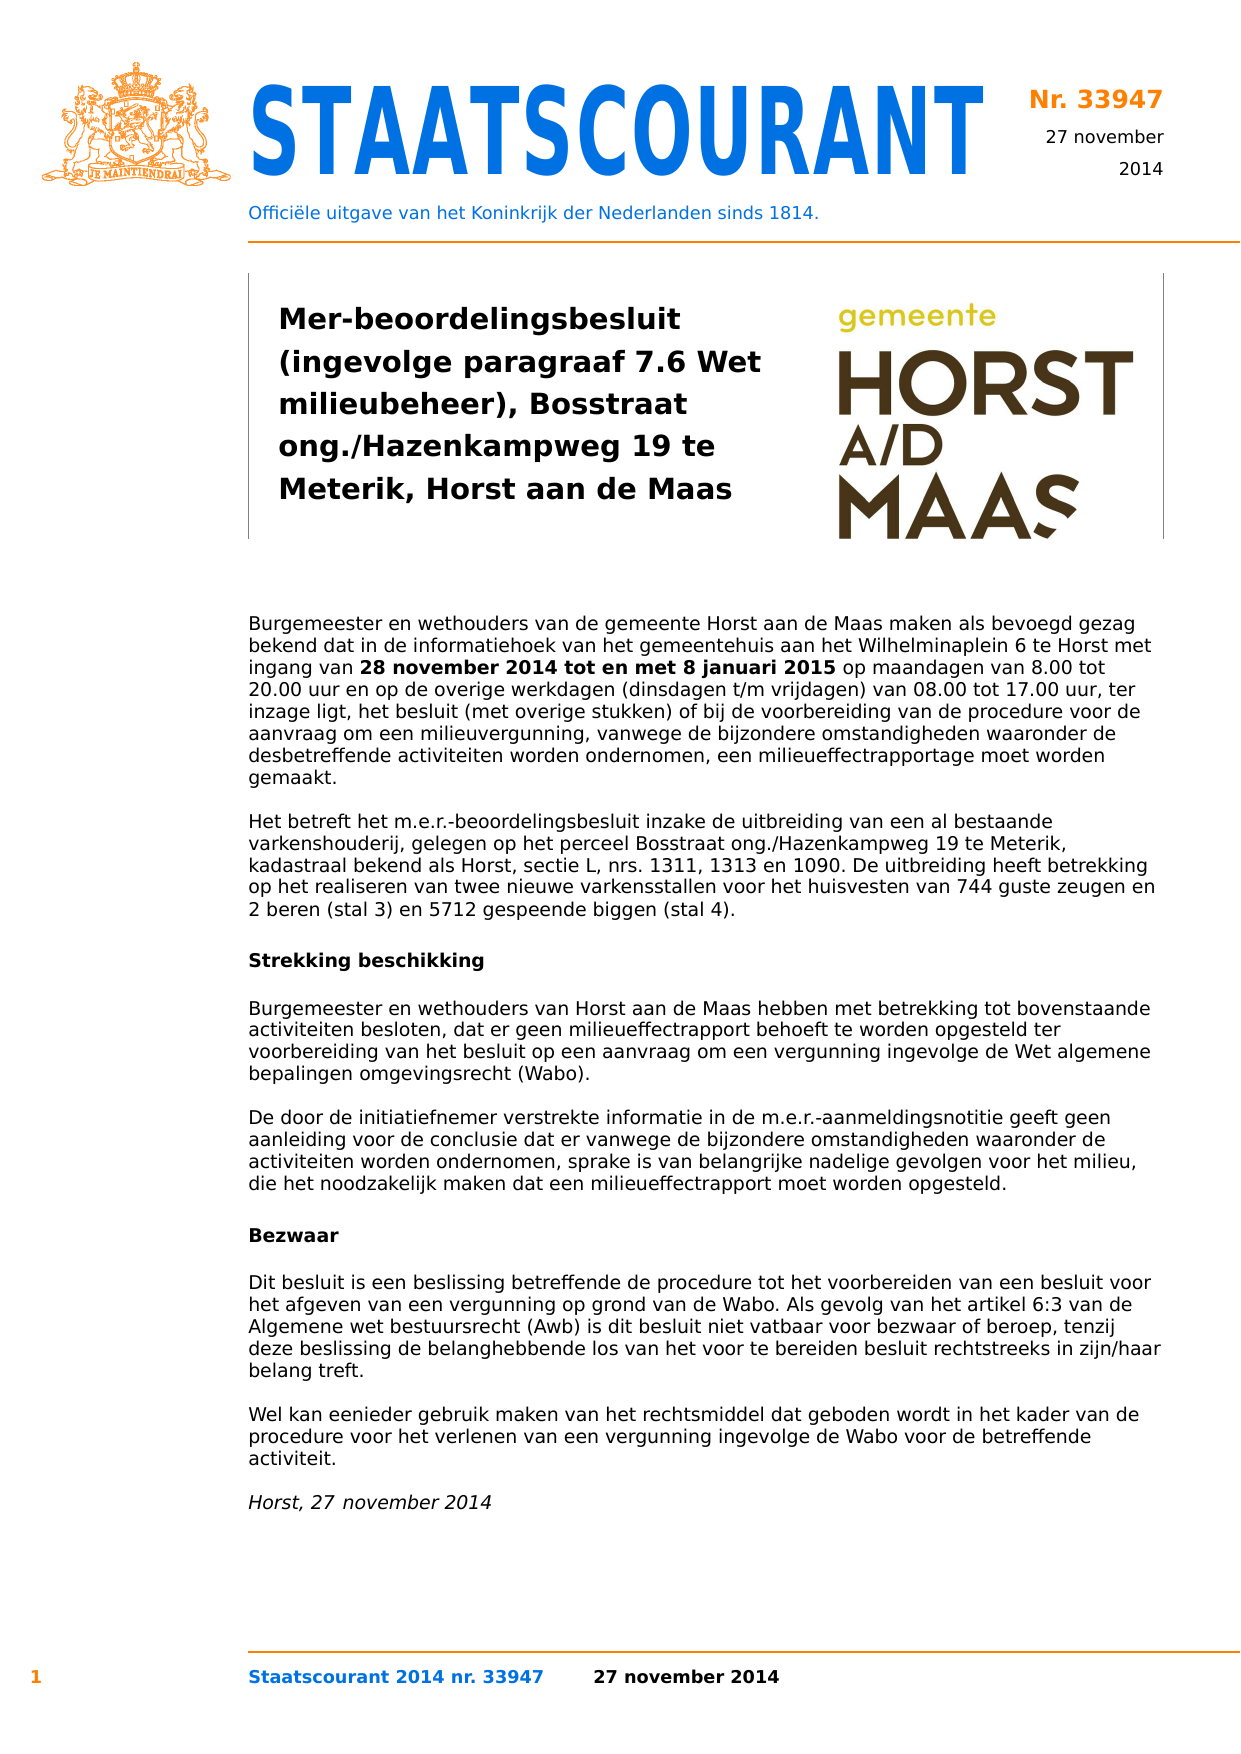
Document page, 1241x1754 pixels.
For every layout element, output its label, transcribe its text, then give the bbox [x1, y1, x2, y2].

text Burgemeester en wethouders van Horst aan de Maas hebben met betrekking tot bovenstaande activiteiten besloten, dat er geen milieueffectrapport behoeft te worden opgesteld ter voorbereiding van het besluit op een aanvraag om een vergunning ingevolge de Wet algemene bepalingen omgevingsrecht (Wabo). [248, 997, 1163, 1085]
text Wel kan eenieder gebruik maken van het rechtsmiddel dat geboden wordt in het kader van de procedure voor het verlenen van een vergunning ingevolge de Wabo voor de betreffende activiteit. [248, 1404, 1163, 1470]
table_cell 2014 [998, 153, 1240, 203]
table_cell 27 november [998, 121, 1240, 153]
subtitle Mer-beoordelingsbesluit (ingevolge paragraaf 7.6 Wet milieubeheer), Bosstraat ong./Hazenkampweg 19 te Meterik, Horst aan de Maas [249, 273, 1163, 539]
subtitle Bezwaar [248, 1225, 1163, 1247]
text Dit besluit is een beslissing betreffende de procedure tot het voorbereiden van een besluit voor het afgeven van een vergunning op grond van de Wabo. Als gevolg van het artikel 6:3 van de Algemene wet bestuursrecht (Awb) is dit besluit niet vatbaar voor bezwaar of beroep, tenzij deze beslissing de belanghebbende los van het voor te bereiden besluit rechtstreeks in zijn/haar belang treft. [248, 1272, 1163, 1382]
table_header STAATSCOURANT [248, 62, 998, 203]
text De door de initiatiefnemer verstrekte informatie in de m.e.r.-aanmeldingsnotitie geeft geen aanleiding voor de conclusie dat er vanwege de bijzondere omstandigheden waaronder de activiteiten worden ondernomen, sprake is van belangrijke nadelige gevolgen voor het milieu, die het noodzakelijk maken dat een milieueffectrapport moet worden opgesteld. [248, 1107, 1163, 1195]
table_header Nr. 33947 [998, 62, 1240, 121]
subtitle Strekking beschikking [248, 950, 1163, 972]
picture [838, 302, 1134, 539]
table_cell Officiële uitgave van het Koninkrijk der Nederlanden sinds 1814. [248, 203, 1240, 241]
text Horst, 27 november 2014 [248, 1492, 1163, 1514]
picture [41, 62, 231, 186]
text Het betreft het m.e.r.-beoordelingsbesluit inzake de uitbreiding van een al bestaande varkenshouderij, gelegen op het perceel Bosstraat ong./Hazenkampweg 19 te Meterik, kadastraal bekend als Horst, sectie L, nrs. 1311, 1313 en 1090. De uitbreiding heeft betrekking op het realiseren van twee nieuwe varkensstallen voor het huisvesten van 744 guste zeugen en 2 beren (stal 3) en 5712 gespeende biggen (stal 4). [248, 811, 1163, 920]
text Burgemeester en wethouders van de gemeente Horst aan de Maas maken als bevoegd gezag bekend dat in de informatiehoek van het gemeentehuis aan het Wilhelminaplein 6 te Horst met ingang van 28 november 2014 tot en met 8 januari 2015 op maandagen van 8.00 tot 20.00 uur en op de overige werkdagen (dinsdagen t/m vrijdagen) van 08.00 tot 17.00 uur, ter inzage ligt, het besluit (met overige stukken) of bij de voorbereiding van de procedure voor de aanvraag om een milieuvergunning, vanwege de bijzondere omstandigheden waaronder de desbetreffende activiteiten worden ondernomen, een milieueffectrapportage moet worden gemaakt. [248, 613, 1163, 789]
table_header [25, 62, 248, 241]
